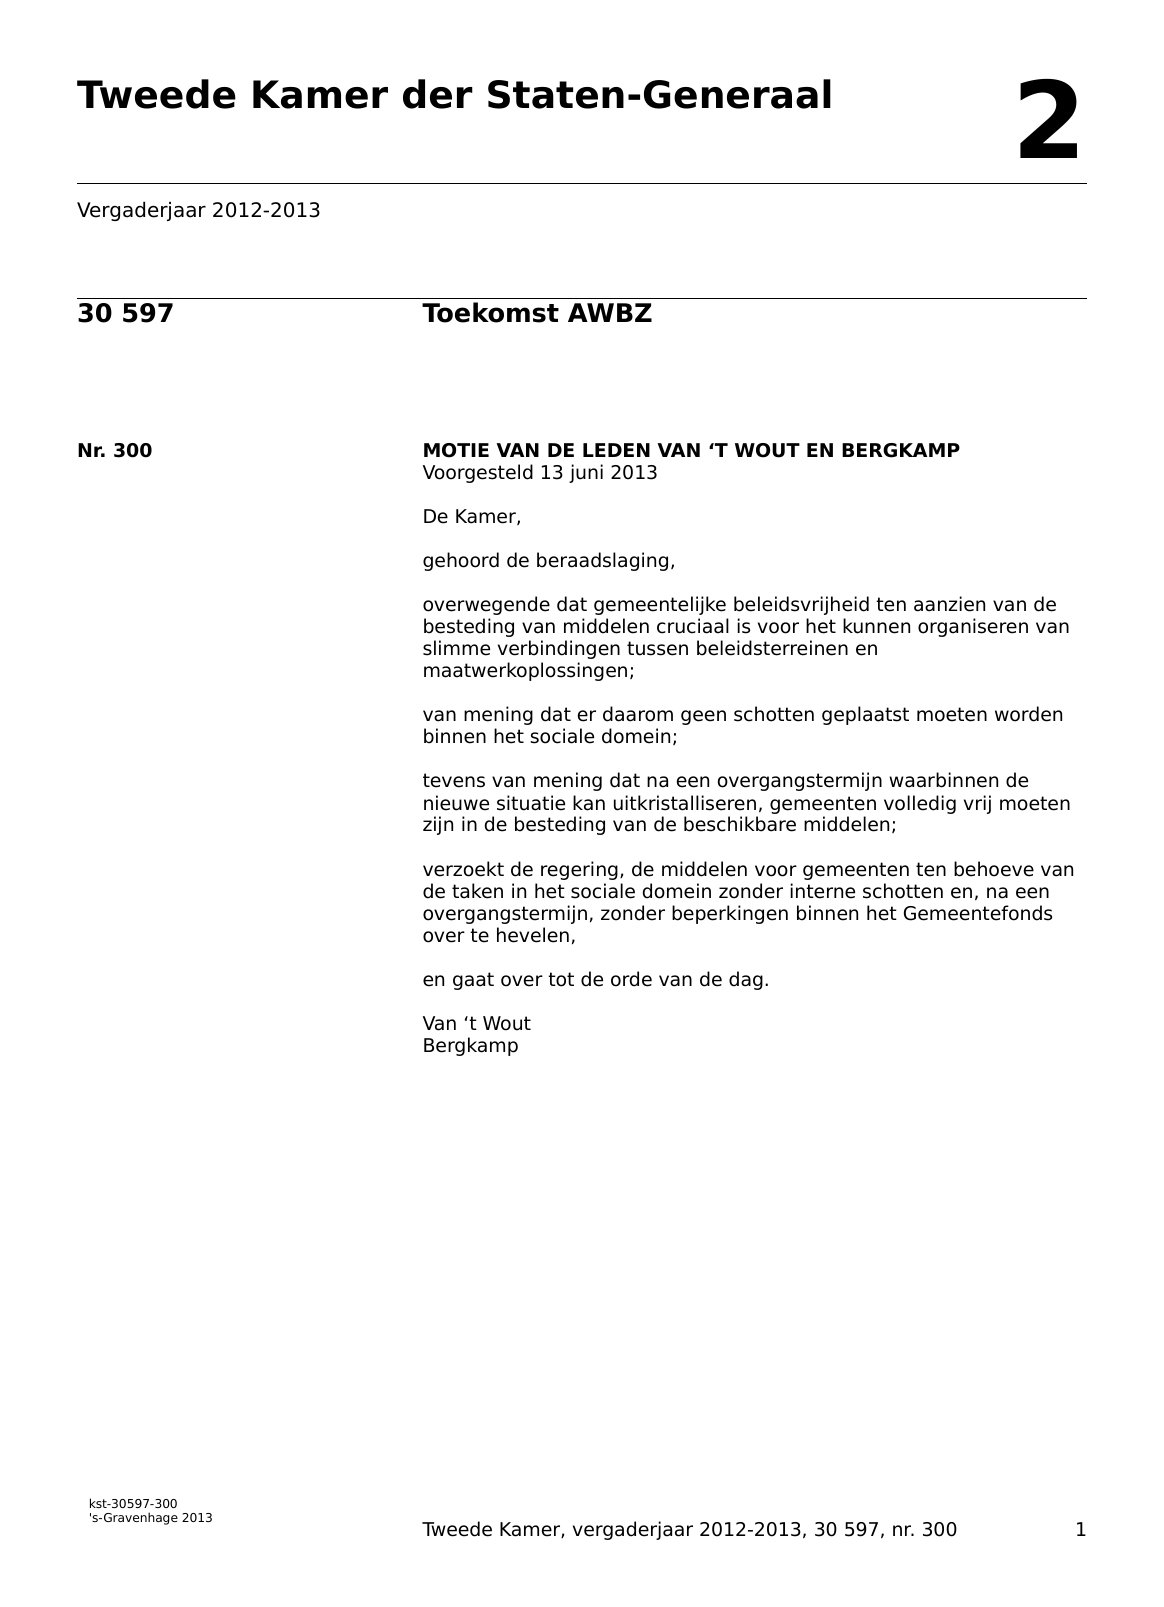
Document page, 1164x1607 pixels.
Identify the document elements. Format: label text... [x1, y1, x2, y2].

subtitle Nr. 300 MOTIE VAN DE LEDEN VAN ‘T WOUT EN BERGKAMP [77, 440, 1087, 462]
table_cell Vergaderjaar 2012-2013 [77, 184, 1087, 298]
text en gaat over tot de orde van de dag. [422, 969, 1087, 991]
text Van ‘t Wout [422, 1013, 1087, 1035]
subtitle 30 597 Toekomst AWBZ [77, 299, 1087, 329]
text 's-Gravenhage 2013 [88, 1511, 323, 1525]
table_header 2 [886, 59, 1087, 183]
text van mening dat er daarom geen schotten geplaatst moeten worden binnen het sociale domein; [422, 704, 1087, 748]
text gehoord de beraadslaging, [422, 550, 1087, 572]
text kst-30597-300 [88, 1497, 323, 1511]
table_header Tweede Kamer der Staten-Generaal [77, 59, 886, 183]
text Voorgesteld 13 juni 2013 [422, 462, 1087, 484]
text verzoekt de regering, de middelen voor gemeenten ten behoeve van de taken in het sociale domein zonder interne schotten en, na een overgangstermijn, zonder beperkingen binnen het Gemeentefonds over te hevelen, [422, 858, 1087, 946]
text tevens van mening dat na een overgangstermijn waarbinnen de nieuwe situatie kan uitkristalliseren, gemeenten volledig vrij moeten zijn in de besteding van de beschikbare middelen; [422, 770, 1087, 836]
text Bergkamp [422, 1035, 1087, 1057]
text overwegende dat gemeentelijke beleidsvrijheid ten aanzien van de besteding van middelen cruciaal is voor het kunnen organiseren van slimme verbindingen tussen beleidsterreinen en maatwerkoplossingen; [422, 594, 1087, 682]
text De Kamer, [422, 506, 1087, 528]
